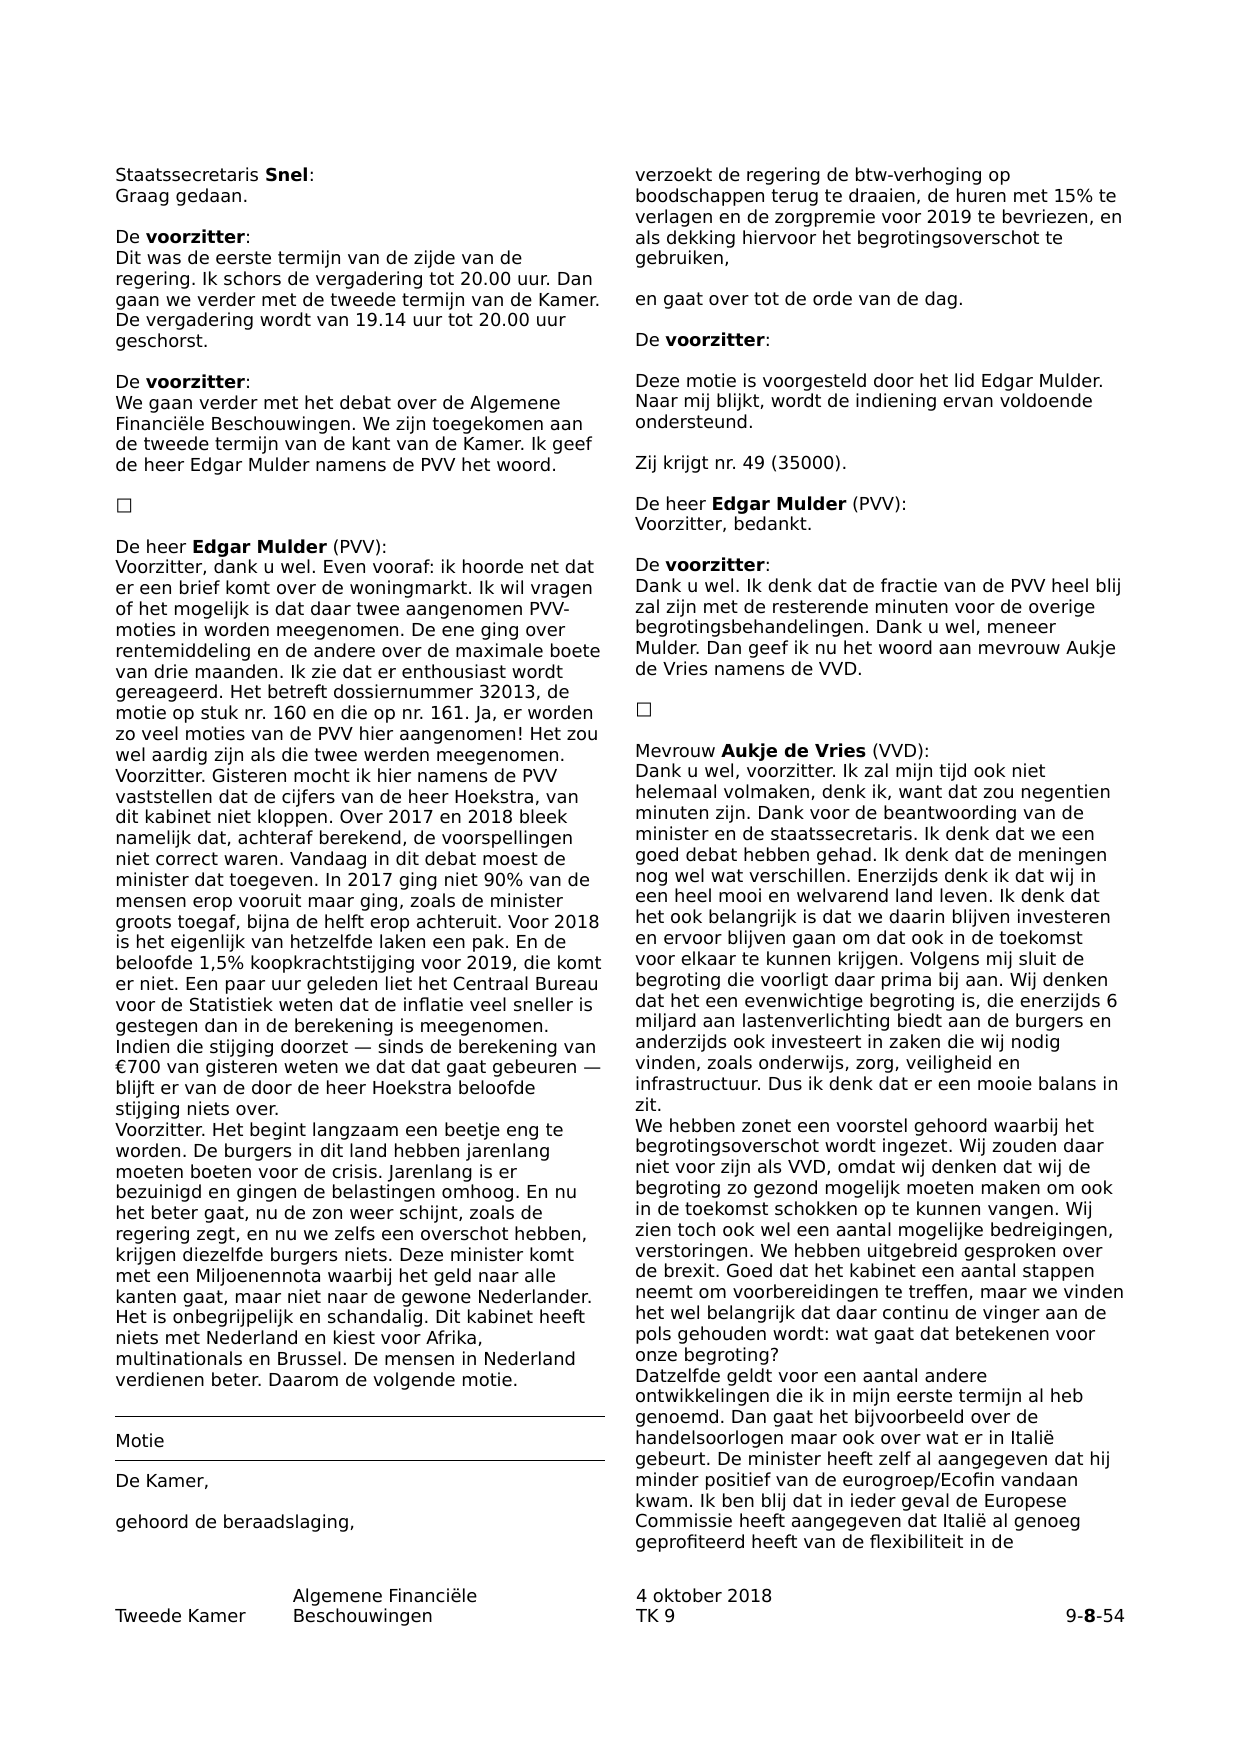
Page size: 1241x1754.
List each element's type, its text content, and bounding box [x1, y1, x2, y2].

text Dank u wel. Ik denk dat de fractie van de PVV heel blij zal zijn met de resterende minuten voor de overige begrotingsbehandelingen. Dank u wel, meneer Mulder. Dan geef ik nu het woord aan mevrouw Aukje de Vries namens de VVD. [635, 576, 1125, 680]
text Voorzitter, bedankt. [635, 514, 1125, 535]
text Datzelfde geldt voor een aantal andere ontwikkelingen die ik in mijn eerste termijn al heb genoemd. Dan gaat het bijvoorbeeld over de handelsoorlogen maar ook over wat er in Italië gebeurt. De minister heeft zelf al aangegeven dat hij minder positief van de eurogroep/Ecofin vandaan kwam. Ik ben blij dat in ieder geval de Europese Commissie heeft aangegeven dat Italië al genoeg geprofiteerd heeft van de flexibiliteit in de [635, 1365, 1125, 1553]
text Dank u wel, voorzitter. Ik zal mijn tijd ook niet helemaal volmaken, denk ik, want dat zou negentien minuten zijn. Dank voor de beantwoording van de minister en de staatssecretaris. Ik denk dat we een goed debat hebben gehad. Ik denk dat de meningen nog wel wat verschillen. Enerzijds denk ik dat wij in een heel mooi en welvarend land leven. Ik denk dat het ook belangrijk is dat we daarin blijven investeren en ervoor blijven gaan om dat ook in de toekomst voor elkaar te kunnen krijgen. Volgens mij sluit de begroting die voorligt daar prima bij aan. Wij denken dat het een evenwichtige begroting is, die enerzijds 6 miljard aan lastenverlichting biedt aan de burgers en anderzijds ook investeert in zaken die wij nodig vinden, zoals onderwijs, zorg, veiligheid en infrastructuur. Dus ik denk dat er een mooie balans in zit. [635, 761, 1125, 1115]
text Voorzitter, dank u wel. Even vooraf: ik hoorde net dat er een brief komt over de woningmarkt. Ik wil vragen of het mogelijk is dat daar twee aangenomen PVV-moties in worden meegenomen. De ene ging over rentemiddeling en de andere over de maximale boete van drie maanden. Ik zie dat er enthousiast wordt gereageerd. Het betreft dossiernummer 32013, de motie op stuk nr. 160 en die op nr. 161. Ja, er worden zo veel moties van de PVV hier aangenomen! Het zou wel aardig zijn als die twee werden meegenomen. [115, 557, 605, 766]
text Dit was de eerste termijn van de zijde van de regering. Ik schors de vergadering tot 20.00 uur. Dan gaan we verder met de tweede termijn van de Kamer. [115, 248, 605, 310]
text De voorzitter: [115, 372, 605, 392]
text We hebben zonet een voorstel gehoord waarbij het begrotingsoverschot wordt ingezet. Wij zouden daar niet voor zijn als VVD, omdat wij denken dat wij de begroting zo gezond mogelijk moeten maken om ook in de toekomst schokken op te kunnen vangen. Wij zien toch ook wel een aantal mogelijke bedreigingen, verstoringen. We hebben uitgebreid gesproken over de brexit. Goed dat het kabinet een aantal stappen neemt om voorbereidingen te treffen, maar we vinden het wel belangrijk dat daar continu de vinger aan de pols gehouden wordt: wat gaat dat betekenen voor onze begroting? [635, 1115, 1125, 1365]
text We gaan verder met het debat over de Algemene Financiële Beschouwingen. We zijn toegekomen aan de tweede termijn van de kant van de Kamer. Ik geef de heer Edgar Mulder namens de PVV het woord. [115, 392, 605, 476]
text verzoekt de regering de btw-verhoging op boodschappen terug te draaien, de huren met 15% te verlagen en de zorgpremie voor 2019 te bevriezen, en als dekking hiervoor het begrotingsoverschot te gebruiken, [635, 165, 1125, 269]
text De voorzitter: [115, 227, 605, 248]
text Voorzitter. Gisteren mocht ik hier namens de PVV vaststellen dat de cijfers van de heer Hoekstra, van dit kabinet niet kloppen. Over 2017 en 2018 bleek namelijk dat, achteraf berekend, de voorspellingen niet correct waren. Vandaag in dit debat moest de minister dat toegeven. In 2017 ging niet 90% van de mensen erop vooruit maar ging, zoals de minister groots toegaf, bijna de helft erop achteruit. Voor 2018 is het eigenlijk van hetzelfde laken een pak. En de beloofde 1,5% koopkrachtstijging voor 2019, die komt er niet. Een paar uur geleden liet het Centraal Bureau voor de Statistiek weten dat de inflatie veel sneller is gestegen dan in de berekening is meegenomen. Indien die stijging doorzet — sinds de berekening van €700 van gisteren weten we dat dat gaat gebeuren — blijft er van de door de heer Hoekstra beloofde stijging niets over. [115, 766, 605, 1120]
text ⬜ [115, 496, 605, 517]
text De vergadering wordt van 19.14 uur tot 20.00 uur geschorst. [115, 310, 605, 352]
text De Kamer, [115, 1471, 605, 1492]
text De voorzitter: [635, 330, 1125, 350]
text Motie [115, 1431, 605, 1451]
text De voorzitter: [635, 555, 1125, 576]
text Mevrouw Aukje de Vries (VVD): [635, 741, 1125, 761]
text Zij krijgt nr. 49 (35000). [635, 453, 1125, 473]
text Graag gedaan. [115, 186, 605, 207]
text De heer Edgar Mulder (PVV): [115, 537, 605, 557]
text en gaat over tot de orde van de dag. [635, 289, 1125, 310]
text De heer Edgar Mulder (PVV): [635, 493, 1125, 514]
text Staatssecretaris Snel: [115, 165, 605, 186]
text Voorzitter. Het begint langzaam een beetje eng te worden. De burgers in dit land hebben jarenlang moeten boeten voor de crisis. Jarenlang is er bezuinigd en gingen de belastingen omhoog. En nu het beter gaat, nu de zon weer schijnt, zoals de regering zegt, en nu we zelfs een overschot hebben, krijgen diezelfde burgers niets. Deze minister komt met een Miljoenennota waarbij het geld naar alle kanten gaat, maar niet naar de gewone Nederlander. Het is onbegrijpelijk en schandalig. Dit kabinet heeft niets met Nederland en kiest voor Afrika, multinationals en Brussel. De mensen in Nederland verdienen beter. Daarom de volgende motie. [115, 1120, 605, 1391]
text ⬜ [635, 700, 1125, 721]
text gehoord de beraadslaging, [115, 1512, 605, 1533]
text Deze motie is voorgesteld door het lid Edgar Mulder. Naar mij blijkt, wordt de indiening ervan voldoende ondersteund. [635, 370, 1125, 433]
